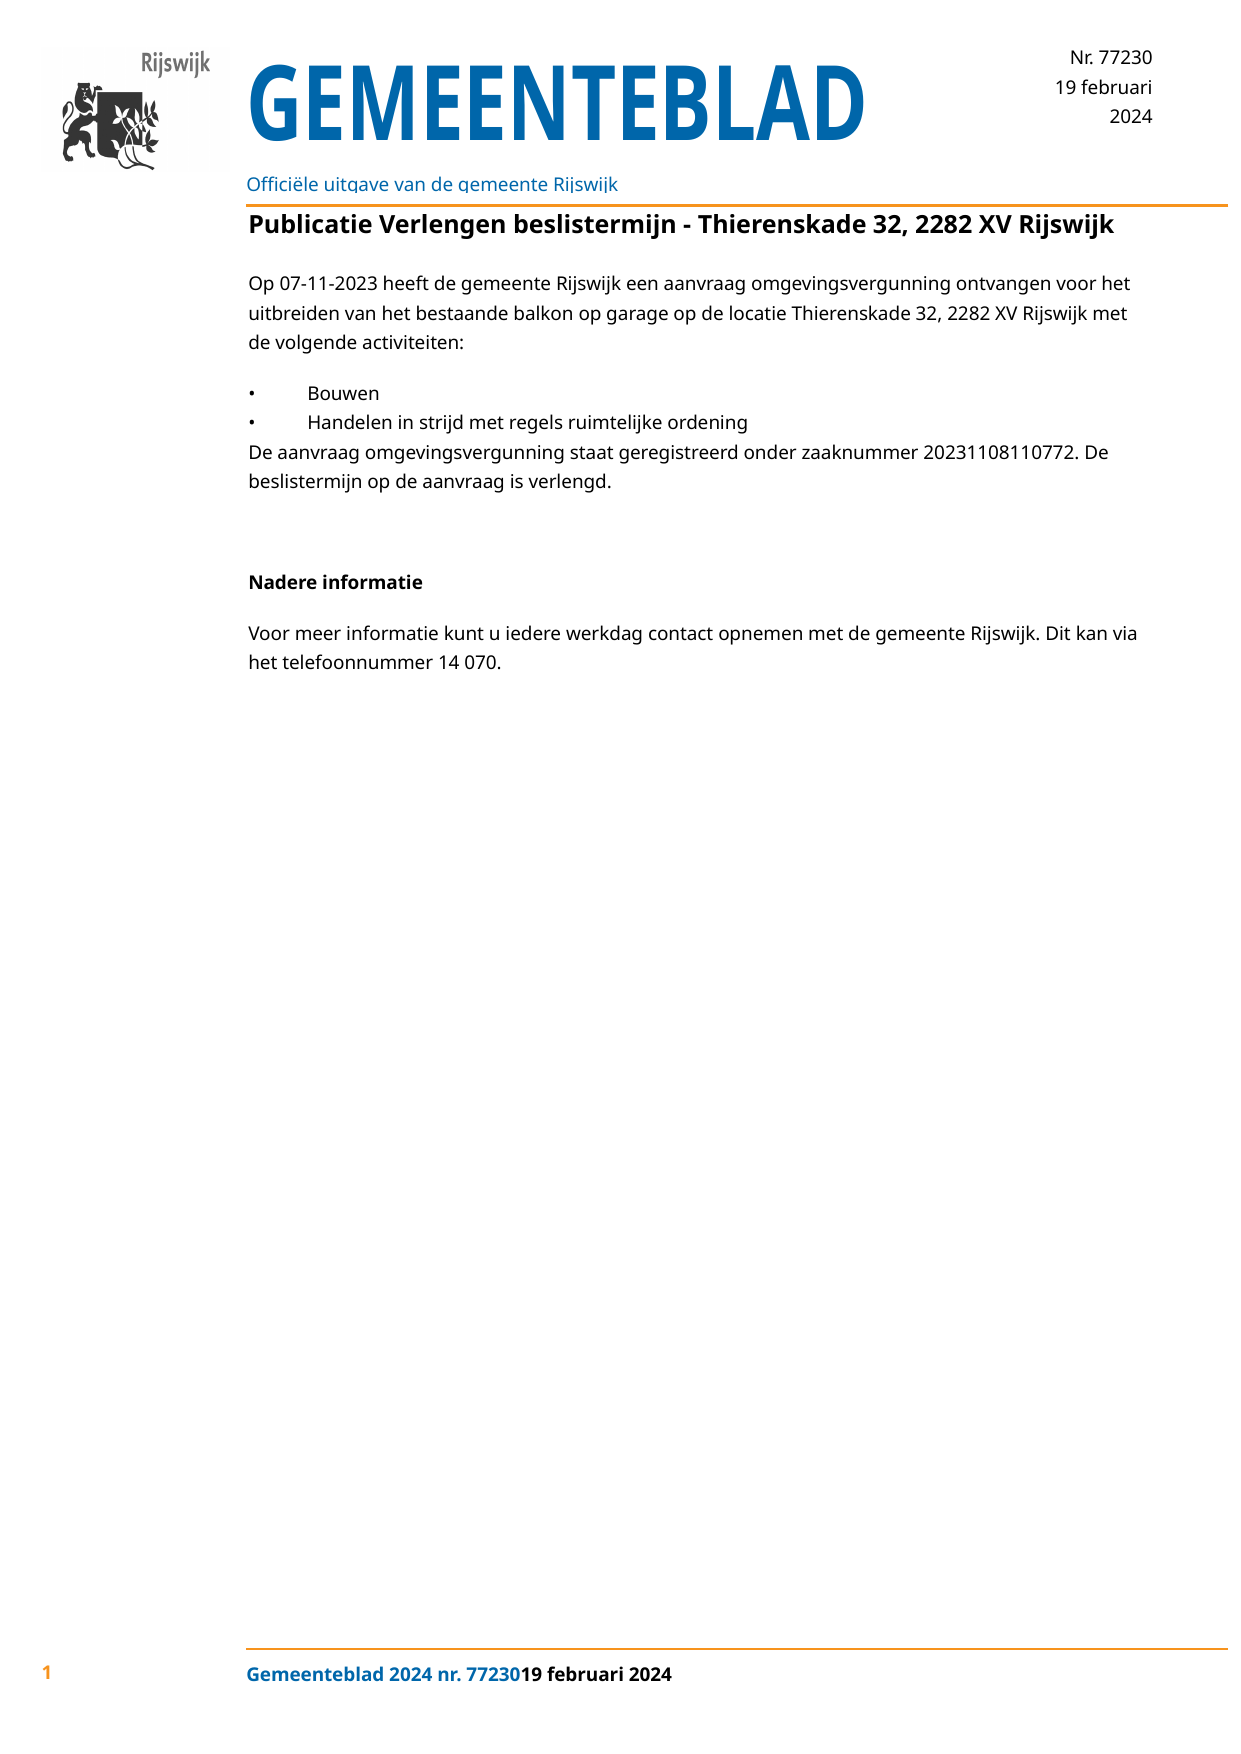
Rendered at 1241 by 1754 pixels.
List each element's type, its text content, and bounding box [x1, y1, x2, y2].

list Handelen in strijd met regels ruimtelijke ordening [248, 409, 1152, 435]
text De aanvraag omgevingsvergunning staat geregistreerd onder zaaknummer 20231108110772. De beslistermijn op de aanvraag is verlengd. [248, 439, 1152, 494]
text Op 07-11-2023 heeft de gemeente Rijswijk een aanvraag omgevingsvergunning ontvangen voor het uitbreiden van het bestaande balkon op garage op de locatie Thierenskade 32, 2282 XV Rijswijk met de volgende activiteiten: [248, 270, 1152, 355]
picture [41, 47, 231, 172]
text Voor meer informatie kunt u iedere werkdag contact opnemen met de gemeente Rijswijk. Dit kan via het telefoonnummer 14 070. [248, 620, 1152, 675]
text Publicatie Verlengen beslistermijn - Thierenskade 32, 2282 XV Rijswijk [248, 207, 1152, 241]
text Nadere informatie [248, 569, 1152, 595]
list Bouwen [248, 380, 1152, 406]
